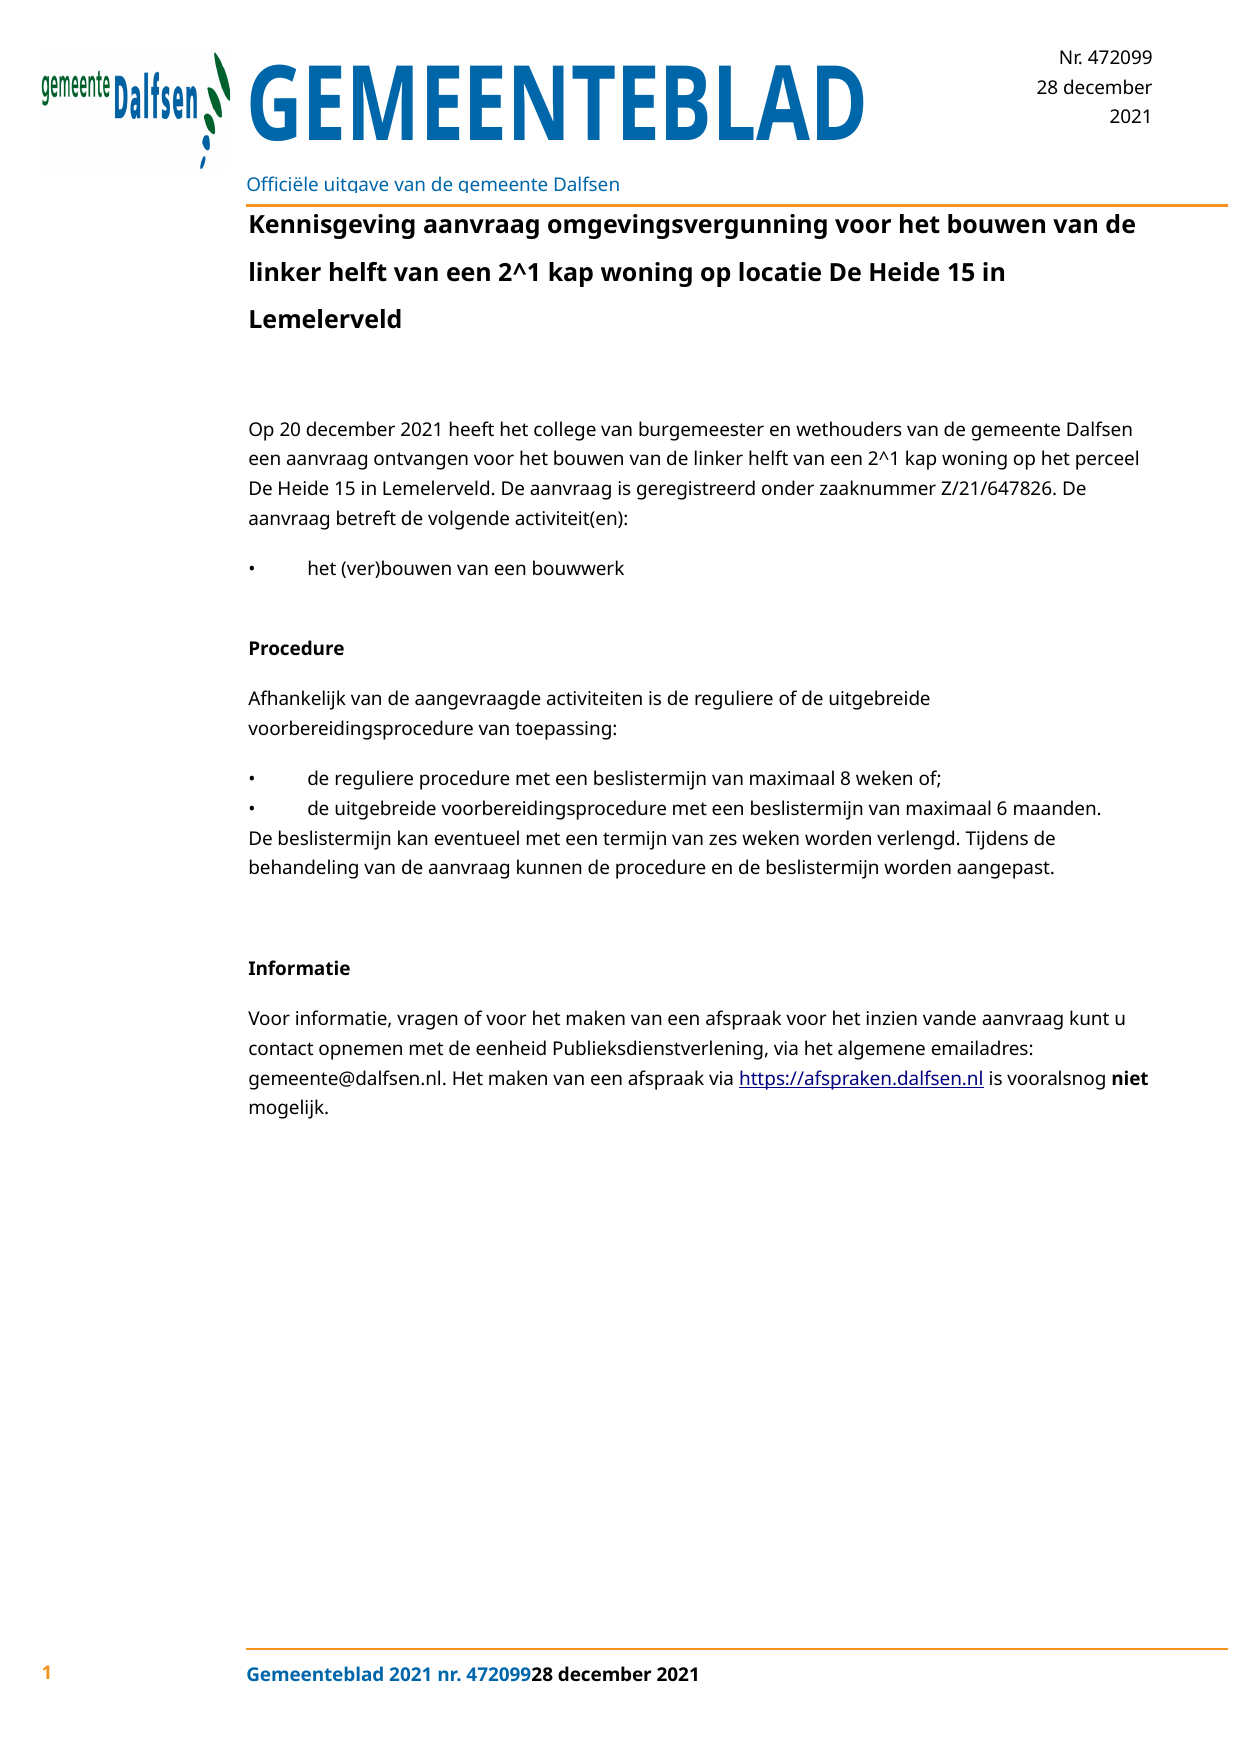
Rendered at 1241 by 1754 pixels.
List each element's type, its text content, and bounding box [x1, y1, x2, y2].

picture [41, 47, 231, 172]
list het (ver)bouwen van een bouwwerk [248, 555, 1152, 581]
text Procedure [248, 635, 1152, 661]
text De beslistermijn kan eventueel met een termijn van zes weken worden verlengd. Tijdens de behandeling van de aanvraag kunnen de procedure en de beslistermijn worden aangepast. [248, 825, 1152, 880]
text Kennisgeving aanvraag omgevingsvergunning voor het bouwen van de linker helft van een 2^1 kap woning op locatie De Heide 15 in Lemelerveld [248, 207, 1152, 336]
text Afhankelijk van de aangevraagde activiteiten is de reguliere of de uitgebreide voorbereidingsprocedure van toepassing: [248, 686, 1152, 741]
list de reguliere procedure met een beslistermijn van maximaal 8 weken of; [248, 766, 1152, 791]
list de uitgebreide voorbereidingsprocedure met een beslistermijn van maximaal 6 maanden. [248, 795, 1152, 821]
text Voor informatie, vragen of voor het maken van een afspraak voor het inzien vande aanvraag kunt u contact opnemen met de eenheid Publieksdienstverlening, via het algemene emailadres: gemeente@dalfsen.nl. Het maken van een afspraak via https://afspraken.dalfsen.nl is vooralsnog niet mogelijk. [248, 1006, 1152, 1120]
text Informatie [248, 955, 1152, 981]
text Op 20 december 2021 heeft het college van burgemeester en wethouders van de gemeente Dalfsen een aanvraag ontvangen voor het bouwen van de linker helft van een 2^1 kap woning op het perceel De Heide 15 in Lemelerveld. De aanvraag is geregistreerd onder zaaknummer Z/21/647826. De aanvraag betreft de volgende activiteit(en): [248, 416, 1152, 530]
